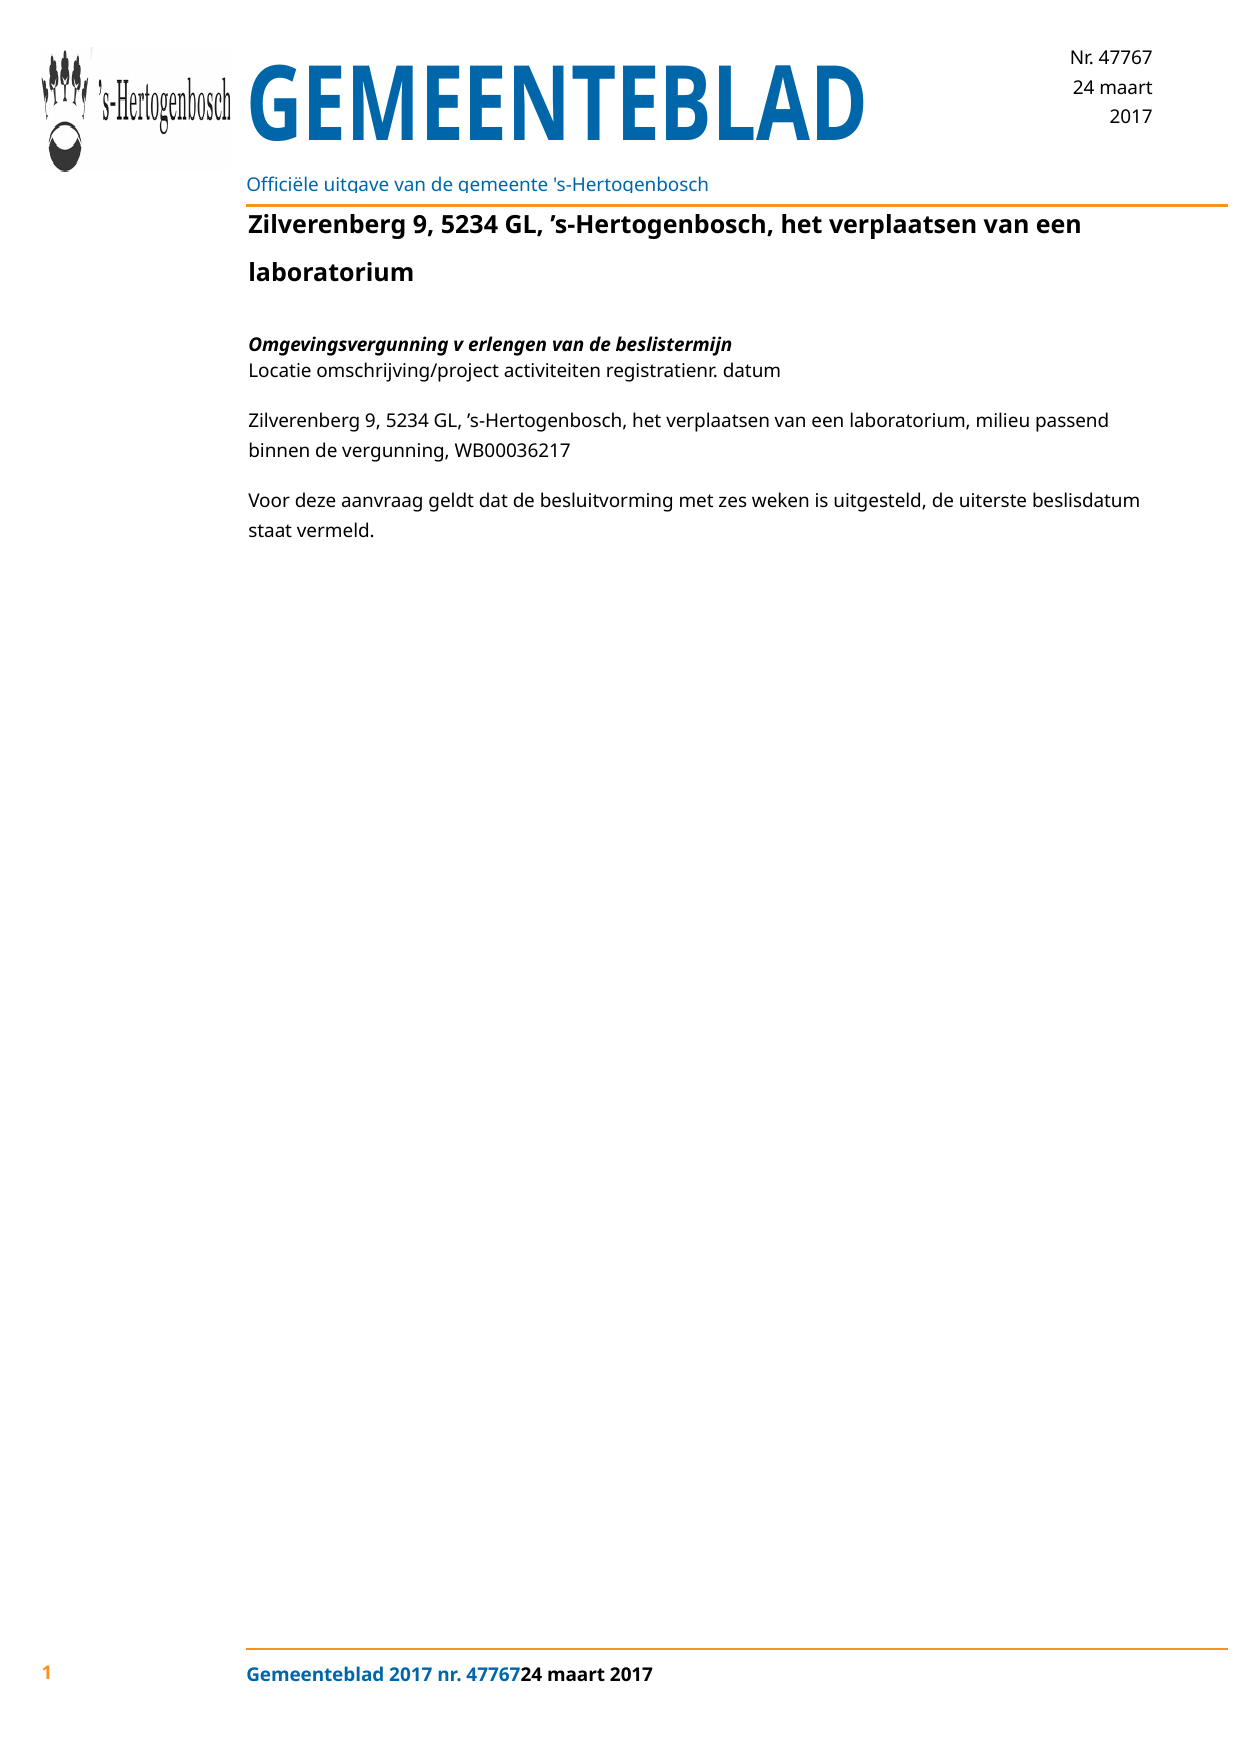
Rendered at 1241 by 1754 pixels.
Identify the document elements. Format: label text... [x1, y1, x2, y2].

text Zilverenberg 9, 5234 GL, ’s-Hertogenbosch, het verplaatsen van een laboratorium [248, 207, 1152, 288]
text Zilverenberg 9, 5234 GL, ’s-Hertogenbosch, het verplaatsen van een laboratorium, milieu passend binnen de vergunning, WB00036217 [248, 408, 1152, 463]
text Locatie omschrijving/project activiteiten registratienr. datum [248, 357, 1152, 383]
picture [41, 47, 231, 172]
text Voor deze aanvraag geldt dat de besluitvorming met zes weken is uitgesteld, de uiterste beslisdatum staat vermeld. [248, 488, 1152, 543]
text Omgevingsvergunning v erlengen van de beslistermijn [248, 331, 1152, 357]
